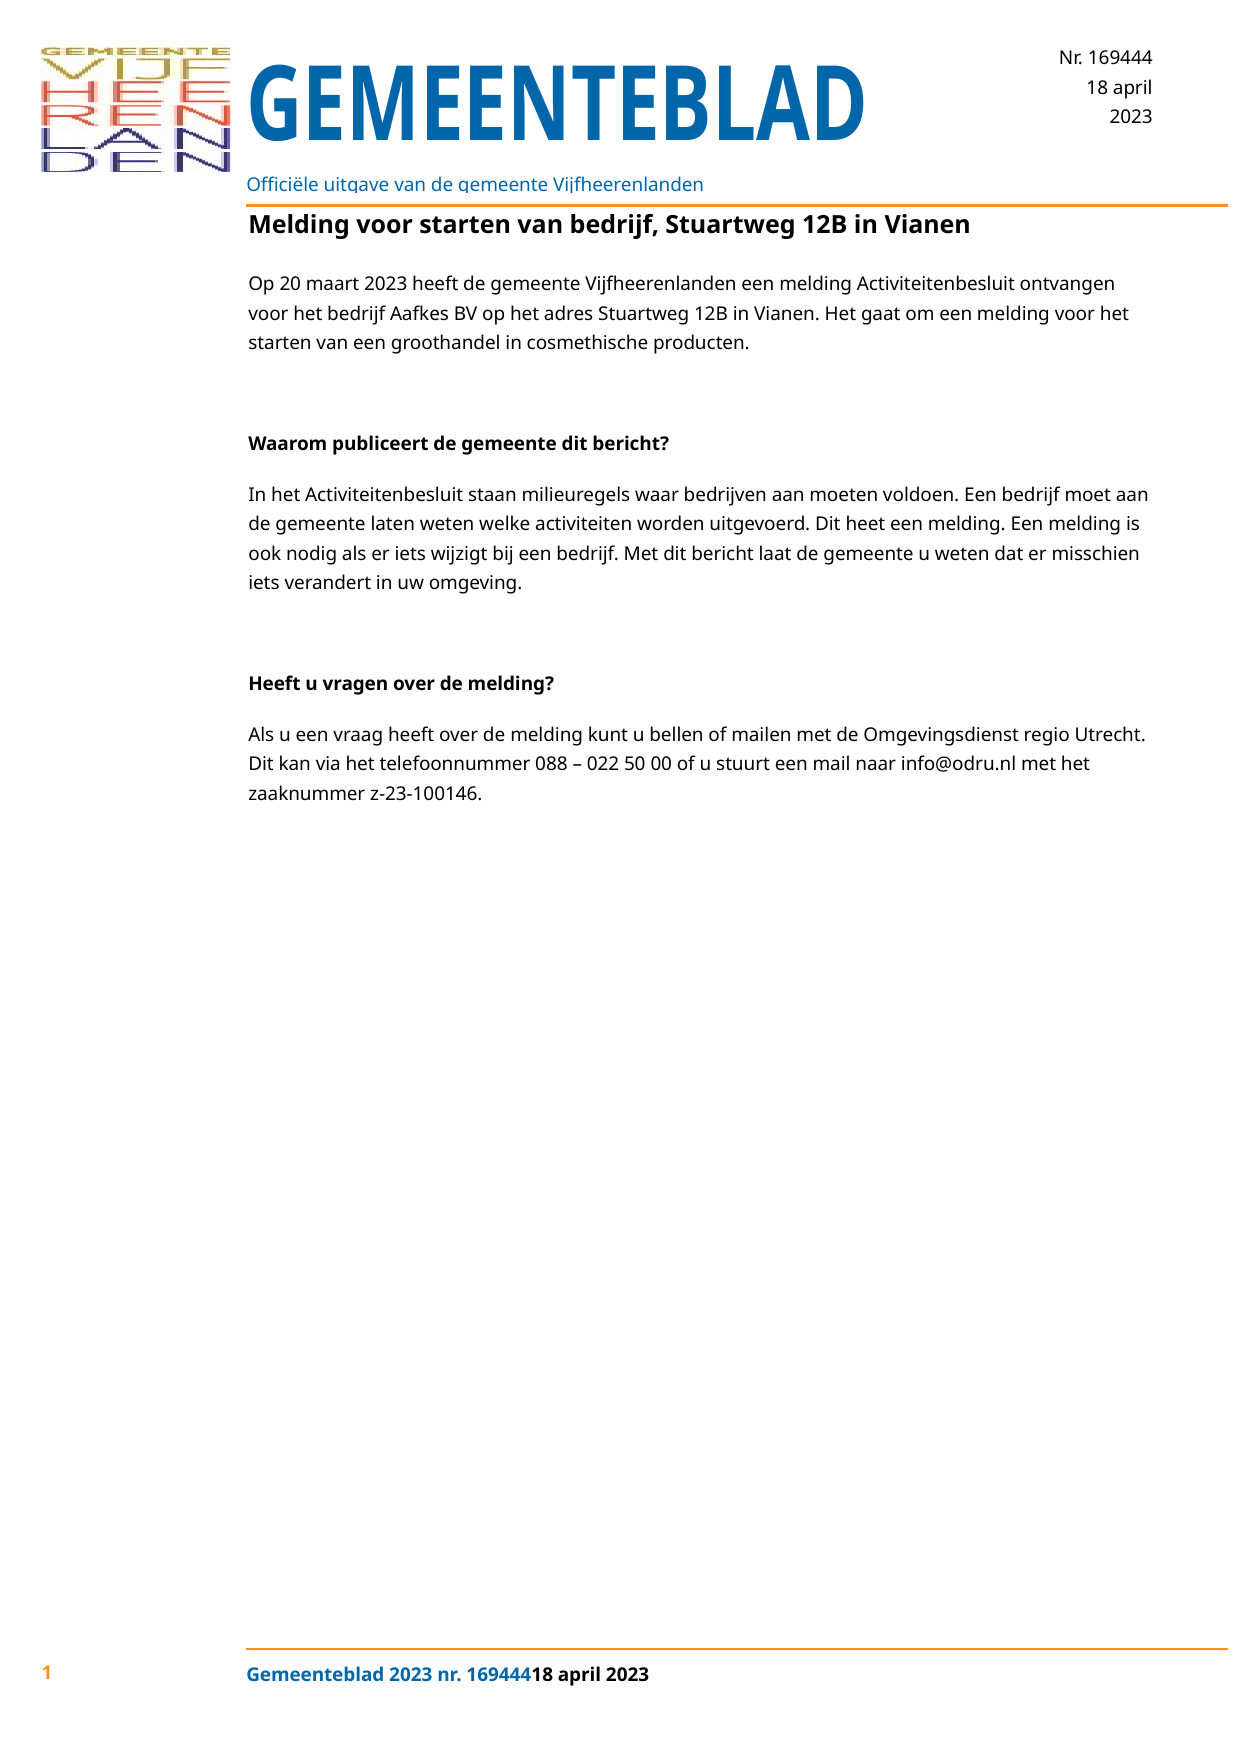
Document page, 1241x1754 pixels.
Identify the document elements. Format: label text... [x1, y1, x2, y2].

picture [41, 47, 231, 172]
text Op 20 maart 2023 heeft de gemeente Vijfheerenlanden een melding Activiteitenbesluit ontvangen voor het bedrijf Aafkes BV op het adres Stuartweg 12B in Vianen. Het gaat om een melding voor het starten van een groothandel in cosmethische producten. [248, 270, 1152, 355]
text In het Activiteitenbesluit staan milieuregels waar bedrijven aan moeten voldoen. Een bedrijf moet aan de gemeente laten weten welke activiteiten worden uitgevoerd. Dit heet een melding. Een melding is ook nodig als er iets wijzigt bij een bedrijf. Met dit bericht laat de gemeente u weten dat er misschien iets verandert in uw omgeving. [248, 481, 1152, 595]
text Melding voor starten van bedrijf, Stuartweg 12B in Vianen [248, 207, 1152, 241]
text Waarom publiceert de gemeente dit bericht? [248, 430, 1152, 456]
text Als u een vraag heeft over de melding kunt u bellen of mailen met de Omgevingsdienst regio Utrecht. Dit kan via het telefoonnummer 088 – 022 50 00 of u stuurt een mail naar info@odru.nl met het zaaknummer z-23-100146. [248, 721, 1152, 806]
text Heeft u vragen over de melding? [248, 670, 1152, 696]
